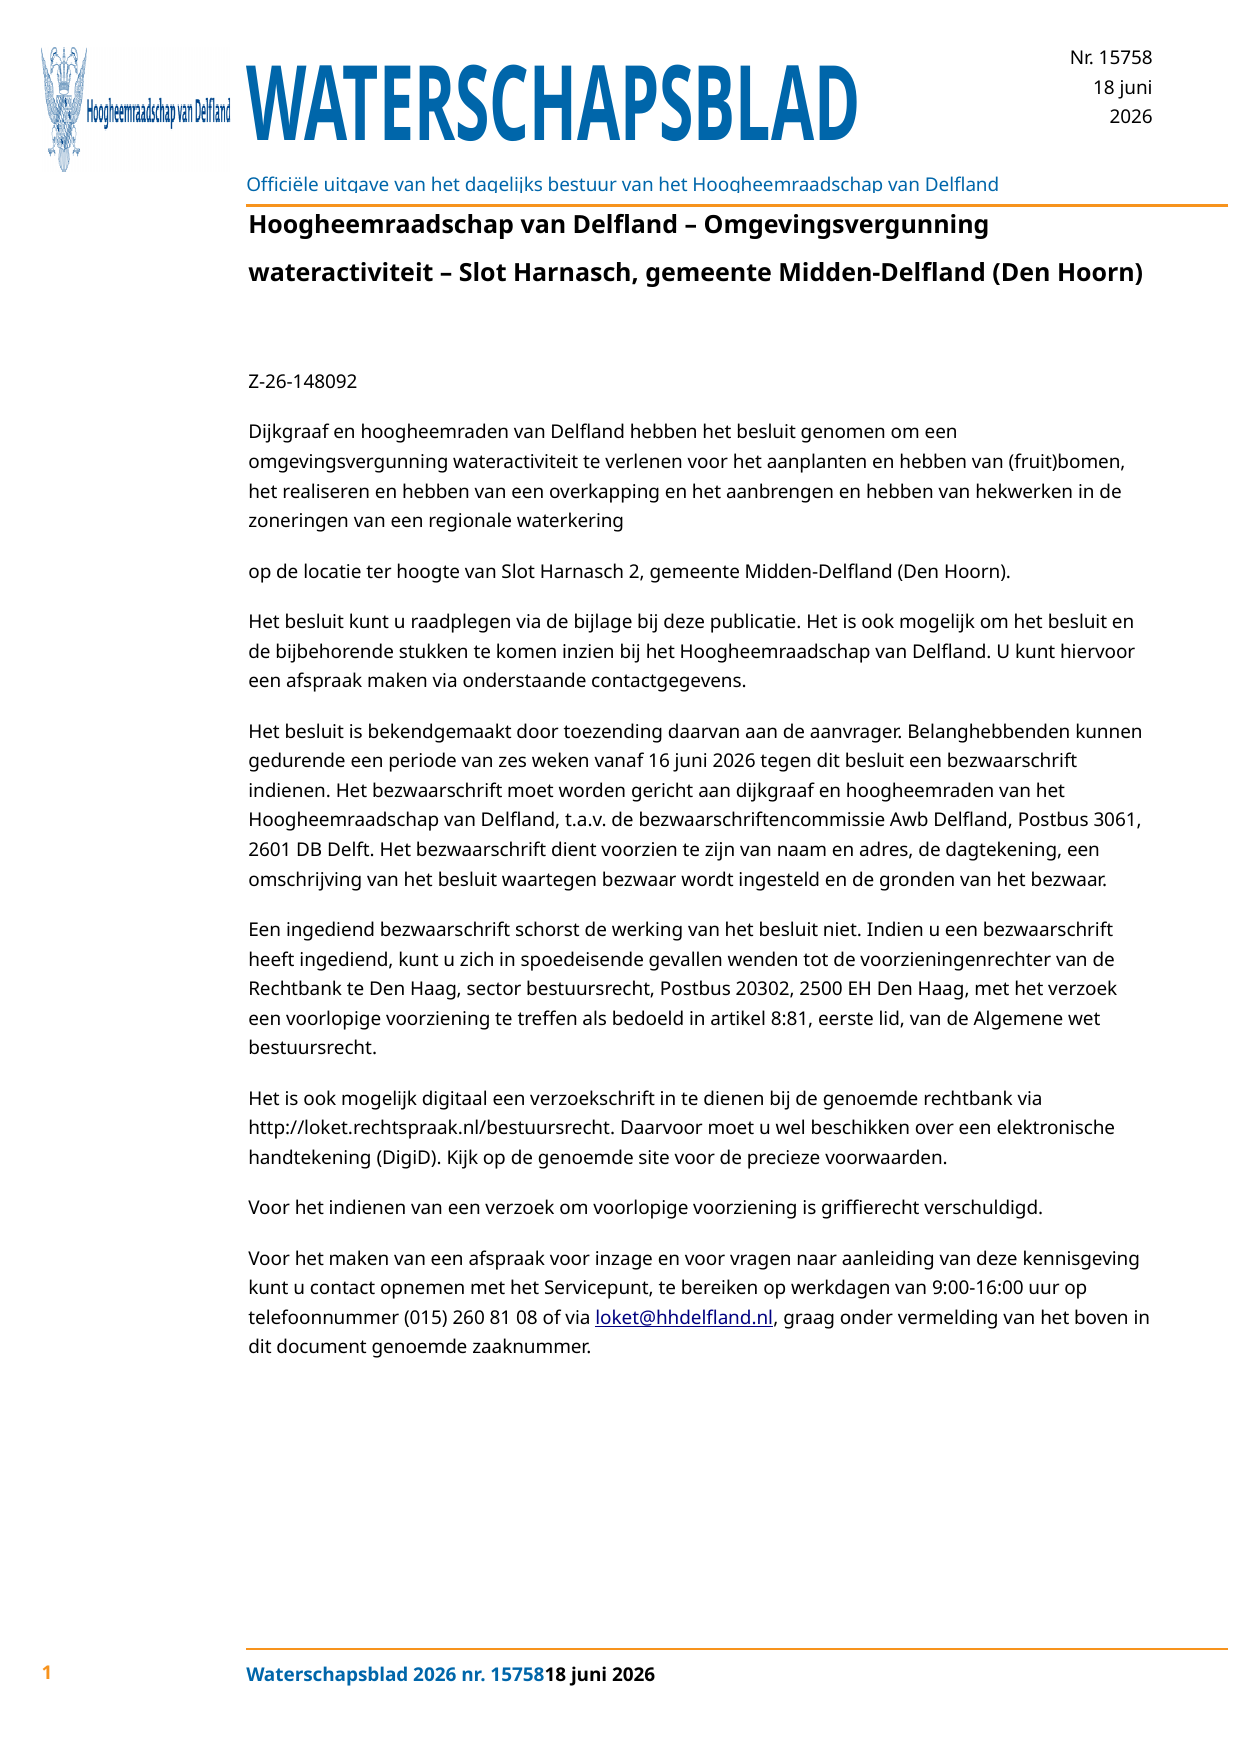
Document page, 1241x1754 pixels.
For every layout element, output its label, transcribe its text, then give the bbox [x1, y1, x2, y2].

text Voor het indienen van een verzoek om voorlopige voorziening is griffierecht verschuldigd. [248, 1194, 1152, 1220]
text Z-26-148092 [248, 368, 1152, 394]
text Het besluit kunt u raadplegen via de bijlage bij deze publicatie. Het is ook mogelijk om het besluit en de bijbehorende stukken te komen inzien bij het Hoogheemraadschap van Delfland. U kunt hiervoor een afspraak maken via onderstaande contactgegevens. [248, 608, 1152, 693]
text Dijkgraaf en hoogheemraden van Delfland hebben het besluit genomen om een omgevingsvergunning wateractiviteit te verlenen voor het aanplanten en hebben van (fruit)bomen, het realiseren en hebben van een overkapping en het aanbrengen en hebben van hekwerken in de zoneringen van een regionale waterkering [248, 419, 1152, 533]
text Het is ook mogelijk digitaal een verzoekschrift in te dienen bij de genoemde rechtbank via http://loket.rechtspraak.nl/bestuursrecht. Daarvoor moet u wel beschikken over een elektronische handtekening (DigiD). Kijk op de genoemde site voor de precieze voorwaarden. [248, 1085, 1152, 1170]
picture [41, 47, 231, 172]
text Voor het maken van een afspraak voor inzage en voor vragen naar aanleiding van deze kennisgeving kunt u contact opnemen met het Servicepunt, te bereiken op werkdagen van 9:00-16:00 uur op telefoonnummer (015) 260 81 08 of via loket@hhdelfland.nl, graag onder vermelding van het boven in dit document genoemde zaaknummer. [248, 1245, 1152, 1359]
text Een ingediend bezwaarschrift schorst de werking van het besluit niet. Indien u een bezwaarschrift heeft ingediend, kunt u zich in spoedeisende gevallen wenden tot de voorzieningenrechter van de Rechtbank te Den Haag, sector bestuursrecht, Postbus 20302, 2500 EH Den Haag, met het verzoek een voorlopige voorziening te treffen als bedoeld in artikel 8:81, eerste lid, van de Algemene wet bestuursrecht. [248, 916, 1152, 1060]
text Hoogheemraadschap van Delfland – Omgevingsvergunning wateractiviteit – Slot Harnasch, gemeente Midden-Delfland (Den Hoorn) [248, 207, 1152, 288]
text Het besluit is bekendgemaakt door toezending daarvan aan de aanvrager. Belanghebbenden kunnen gedurende een periode van zes weken vanaf 16 juni 2026 tegen dit besluit een bezwaarschrift indienen. Het bezwaarschrift moet worden gericht aan dijkgraaf en hoogheemraden van het Hoogheemraadschap van Delfland, t.a.v. de bezwaarschriftencommissie Awb Delfland, Postbus 3061, 2601 DB Delft. Het bezwaarschrift dient voorzien te zijn van naam en adres, de dagtekening, een omschrijving van het besluit waartegen bezwaar wordt ingesteld en de gronden van het bezwaar. [248, 718, 1152, 892]
text op de locatie ter hoogte van Slot Harnasch 2, gemeente Midden-Delfland (Den Hoorn). [248, 558, 1152, 584]
